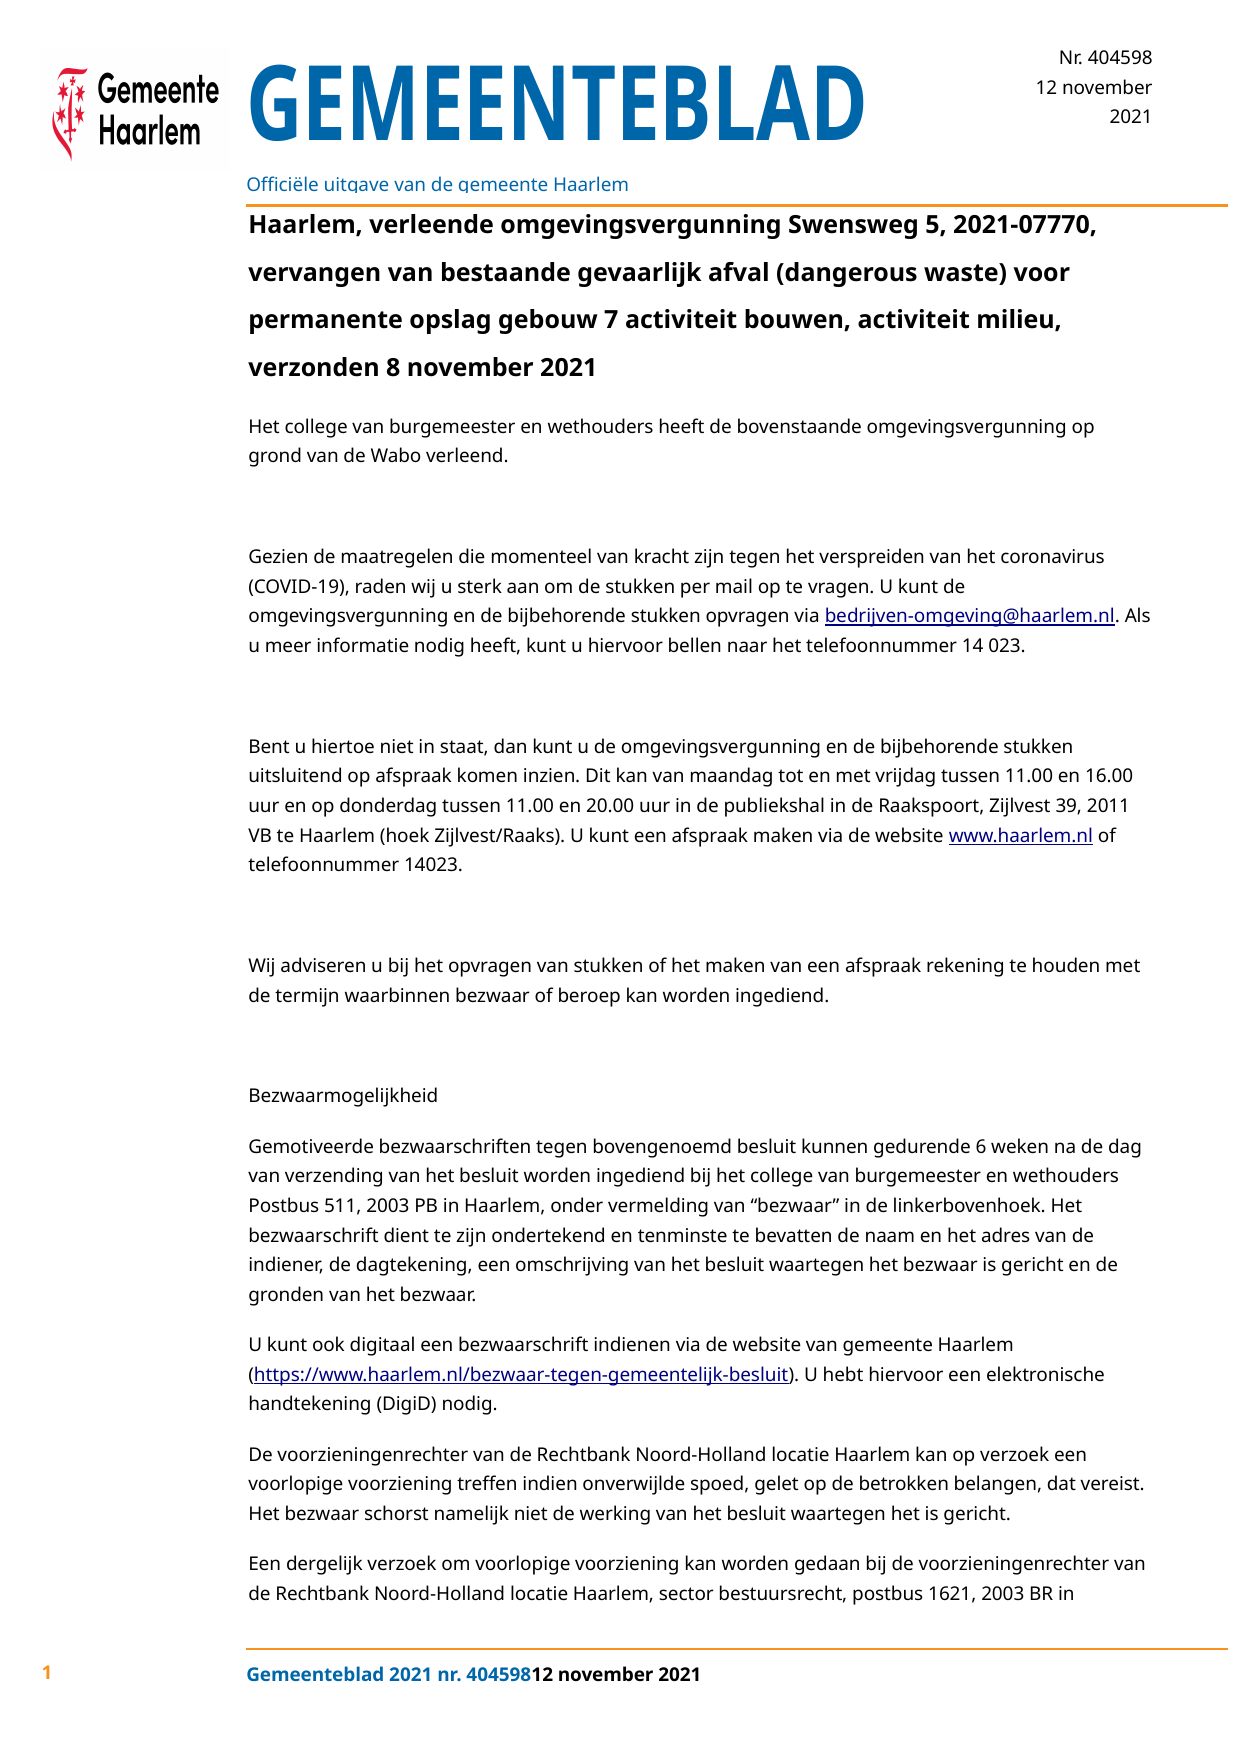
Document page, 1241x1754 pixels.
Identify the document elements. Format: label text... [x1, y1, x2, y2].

text Bent u hiertoe niet in staat, dan kunt u de omgevingsvergunning en de bijbehorende stukken uitsluitend op afspraak komen inzien. Dit kan van maandag tot en met vrijdag tussen 11.00 en 16.00 uur en op donderdag tussen 11.00 en 20.00 uur in de publiekshal in de Raakspoort, Zijlvest 39, 2011 VB te Haarlem (hoek Zijlvest/Raaks). U kunt een afspraak maken via de website www.haarlem.nl of telefoonnummer 14023. [248, 733, 1152, 877]
text Bezwaarmogelijkheid [248, 1083, 1152, 1108]
text Gezien de maatregelen die momenteel van kracht zijn tegen het verspreiden van het coronavirus (COVID-19), raden wij u sterk aan om de stukken per mail op te vragen. U kunt de omgevingsvergunning en de bijbehorende stukken opvragen via bedrijven-omgeving@haarlem.nl. Als u meer informatie nodig heeft, kunt u hiervoor bellen naar het telefoonnummer 14 023. [248, 543, 1152, 658]
text Het college van burgemeester en wethouders heeft de bovenstaande omgevingsvergunning op grond van de Wabo verleend. [248, 413, 1152, 468]
picture [41, 47, 231, 172]
text Wij adviseren u bij het opvragen van stukken of het maken van een afspraak rekening te houden met de termijn waarbinnen bezwaar of beroep kan worden ingediend. [248, 952, 1152, 1008]
text Een dergelijk verzoek om voorlopige voorziening kan worden gedaan bij de voorzieningenrechter van de Rechtbank Noord-Holland locatie Haarlem, sector bestuursrecht, postbus 1621, 2003 BR in [248, 1551, 1152, 1606]
text U kunt ook digitaal een bezwaarschrift indienen via de website van gemeente Haarlem (https://www.haarlem.nl/bezwaar-tegen-gemeentelijk-besluit). U hebt hiervoor een elektronische handtekening (DigiD) nodig. [248, 1331, 1152, 1416]
text De voorzieningenrechter van de Rechtbank Noord-Holland locatie Haarlem kan op verzoek een voorlopige voorziening treffen indien onverwijlde spoed, gelet op de betrokken belangen, dat vereist. Het bezwaar schorst namelijk niet de werking van het besluit waartegen het is gericht. [248, 1441, 1152, 1526]
text Gemotiveerde bezwaarschriften tegen bovengenoemd besluit kunnen gedurende 6 weken na de dag van verzending van het besluit worden ingediend bij het college van burgemeester en wethouders Postbus 511, 2003 PB in Haarlem, onder vermelding van “bezwaar” in de linkerbovenhoek. Het bezwaarschrift dient te zijn ondertekend en tenminste te bevatten de naam en het adres van de indiener, de dagtekening, een omschrijving van het besluit waartegen het bezwaar is gericht en de gronden van het bezwaar. [248, 1133, 1152, 1307]
text Haarlem, verleende omgevingsvergunning Swensweg 5, 2021-07770, vervangen van bestaande gevaarlijk afval (dangerous waste) voor permanente opslag gebouw 7 activiteit bouwen, activiteit milieu, verzonden 8 november 2021 [248, 207, 1152, 384]
